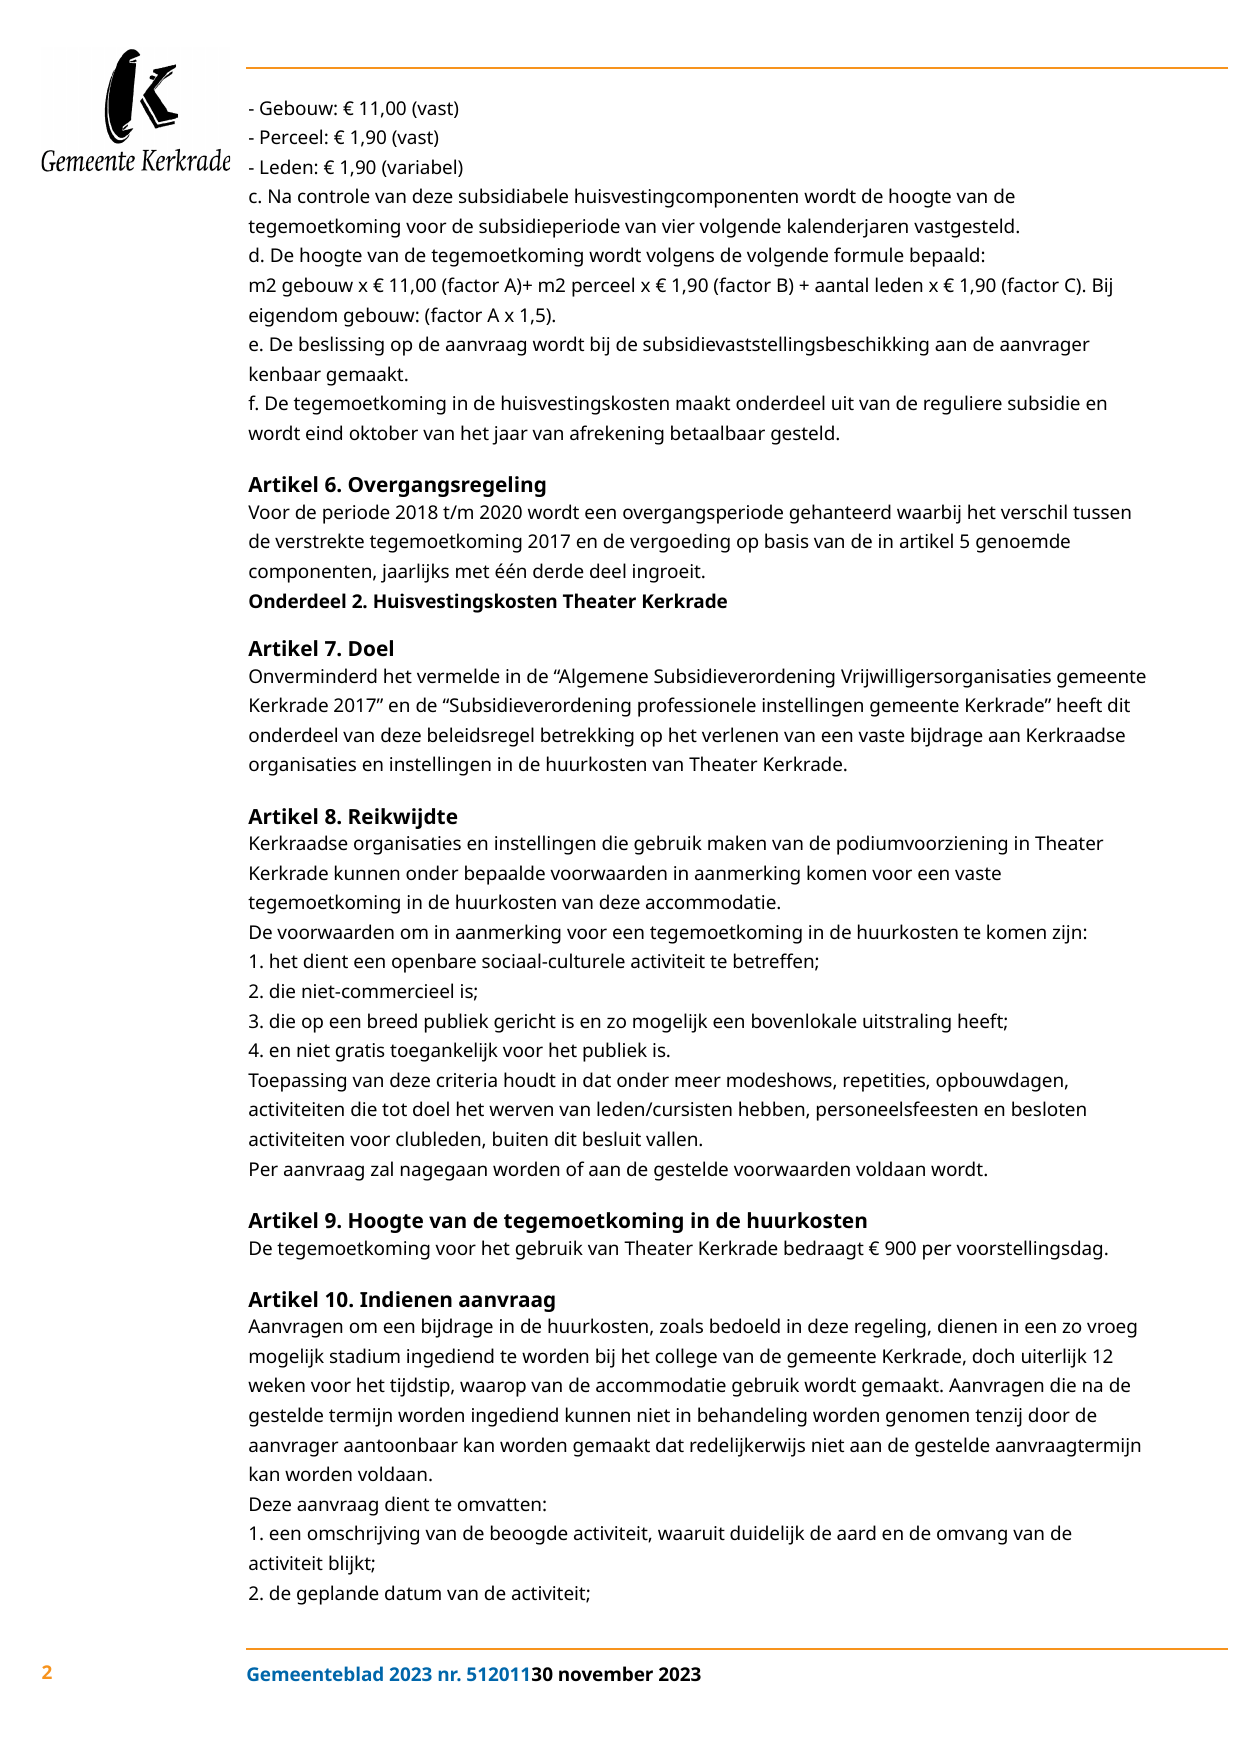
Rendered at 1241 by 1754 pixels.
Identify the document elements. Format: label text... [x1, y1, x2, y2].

text De tegemoetkoming voor het gebruik van Theater Kerkrade bedraagt € 900 per voorstellingsdag. [248, 1235, 1152, 1260]
text Artikel 9. Hoogte van de tegemoetkoming in de huurkosten [248, 1206, 1152, 1235]
text 1. het dient een openbare sociaal-culturele activiteit te betreffen; [248, 949, 1152, 974]
text f. De tegemoetkoming in de huisvestingskosten maakt onderdeel uit van de reguliere subsidie en wordt eind oktober van het jaar van afrekening betaalbaar gesteld. [248, 391, 1152, 446]
text De voorwaarden om in aanmerking voor een tegemoetkoming in de huurkosten te komen zijn: [248, 919, 1152, 945]
text d. De hoogte van de tegemoetkoming wordt volgens de volgende formule bepaald: [248, 243, 1152, 268]
text m2 gebouw x € 11,00 (factor A)+ m2 perceel x € 1,90 (factor B) + aantal leden x € 1,90 (factor C). Bij eigendom gebouw: (factor A x 1,5). [248, 272, 1152, 328]
text Onderdeel 2. Huisvestingskosten Theater Kerkrade [248, 588, 1152, 613]
text 2. die niet-commercieel is; [248, 978, 1152, 1004]
text Artikel 10. Indienen aanvraag [248, 1285, 1152, 1313]
text Toepassing van deze criteria houdt in dat onder meer modeshows, repetities, opbouwdagen, activiteiten die tot doel het werven van leden/cursisten hebben, personeelsfeesten en besloten activiteiten voor clubleden, buiten dit besluit vallen. [248, 1067, 1152, 1152]
picture [41, 47, 231, 172]
text Artikel 8. Reikwijdte [248, 802, 1152, 830]
text 1. een omschrijving van de beoogde activiteit, waaruit duidelijk de aard en de omvang van de activiteit blijkt; [248, 1521, 1152, 1576]
text - Leden: € 1,90 (variabel) [248, 154, 1152, 180]
text Per aanvraag zal nagegaan worden of aan de gestelde voorwaarden voldaan wordt. [248, 1156, 1152, 1182]
text Kerkraadse organisaties en instellingen die gebruik maken van de podiumvoorziening in Theater Kerkrade kunnen onder bepaalde voorwaarden in aanmerking komen voor een vaste tegemoetkoming in de huurkosten van deze accommodatie. [248, 830, 1152, 915]
text 3. die op een breed publiek gericht is en zo mogelijk een bovenlokale uitstraling heeft; [248, 1008, 1152, 1034]
text Artikel 7. Doel [248, 634, 1152, 663]
text Onverminderd het vermelde in de “Algemene Subsidieverordening Vrijwilligersorganisaties gemeente Kerkrade 2017” en de “Subsidieverordening professionele instellingen gemeente Kerkrade” heeft dit onderdeel van deze beleidsregel betrekking op het verlenen van een vaste bijdrage aan Kerkraadse organisaties en instellingen in de huurkosten van Theater Kerkrade. [248, 663, 1152, 777]
text 4. en niet gratis toegankelijk voor het publiek is. [248, 1037, 1152, 1063]
text Deze aanvraag dient te omvatten: [248, 1491, 1152, 1517]
text Aanvragen om een bijdrage in de huurkosten, zoals bedoeld in deze regeling, dienen in een zo vroeg mogelijk stadium ingediend te worden bij het college van de gemeente Kerkrade, doch uiterlijk 12 weken voor het tijdstip, waarop van de accommodatie gebruik wordt gemaakt. Aanvragen die na de gestelde termijn worden ingediend kunnen niet in behandeling worden genomen tenzij door de aanvrager aantoonbaar kan worden gemaakt dat redelijkerwijs niet aan de gestelde aanvraagtermijn kan worden voldaan. [248, 1313, 1152, 1487]
text Artikel 6. Overgangsregeling [248, 471, 1152, 499]
text - Gebouw: € 11,00 (vast) [248, 95, 1152, 121]
text e. De beslissing op de aanvraag wordt bij de subsidievaststellingsbeschikking aan de aanvrager kenbaar gemaakt. [248, 331, 1152, 387]
text - Perceel: € 1,90 (vast) [248, 124, 1152, 150]
text Voor de periode 2018 t/m 2020 wordt een overgangsperiode gehanteerd waarbij het verschil tussen de verstrekte tegemoetkoming 2017 en de vergoeding op basis van de in artikel 5 genoemde componenten, jaarlijks met één derde deel ingroeit. [248, 499, 1152, 584]
text c. Na controle van deze subsidiabele huisvestingcomponenten wordt de hoogte van de tegemoetkoming voor de subsidieperiode van vier volgende kalenderjaren vastgesteld. [248, 183, 1152, 239]
text 2. de geplande datum van de activiteit; [248, 1580, 1152, 1606]
